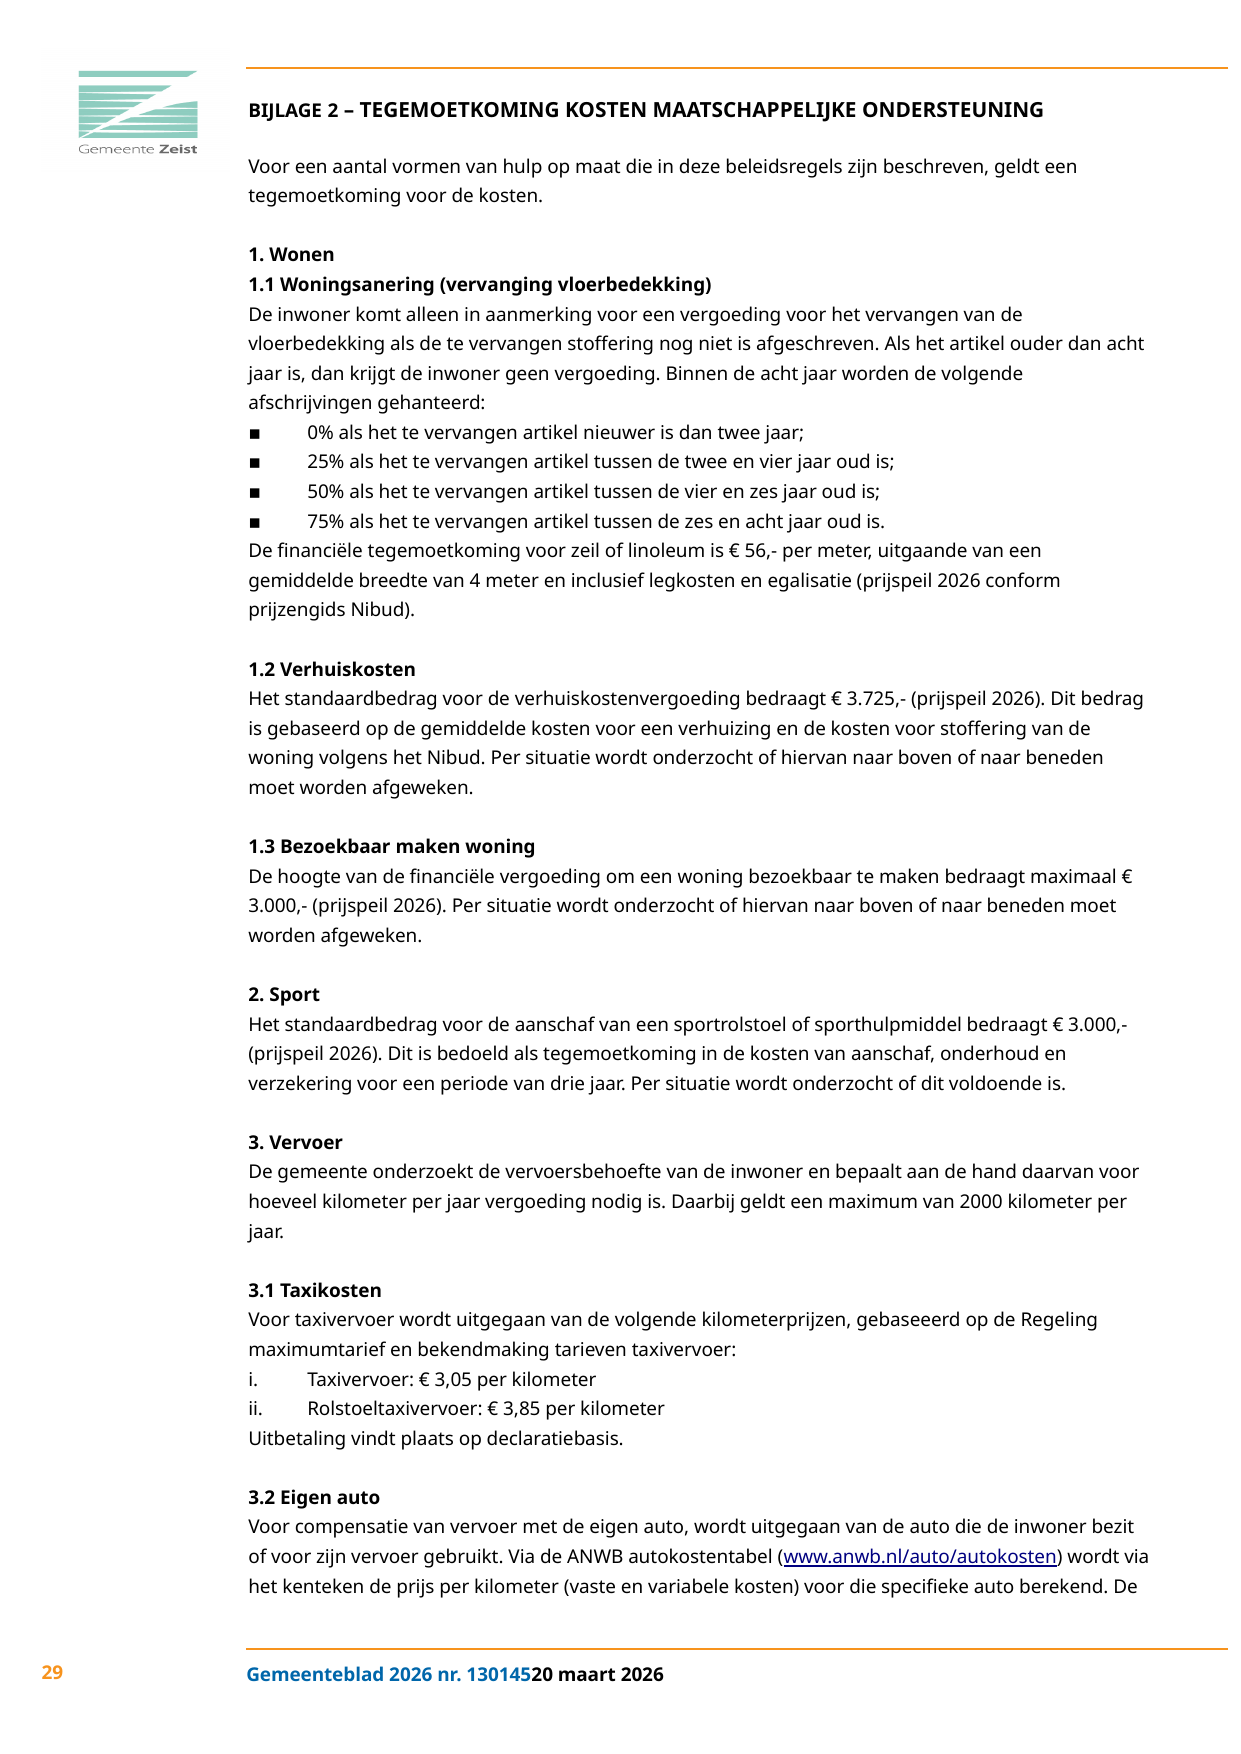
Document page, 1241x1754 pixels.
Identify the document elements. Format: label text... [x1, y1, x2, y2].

text 1.2 Verhuiskosten [248, 656, 1152, 682]
text Het standaardbedrag voor de aanschaf van een sportrolstoel of sporthulpmiddel bedraagt € 3.000,- (prijspeil 2026). Dit is bedoeld als tegemoetkoming in de kosten van aanschaf, onderhoud en verzekering voor een periode van drie jaar. Per situatie wordt onderzocht of dit voldoende is. [248, 1011, 1152, 1096]
text Voor een aantal vormen van hulp op maat die in deze beleidsregels zijn beschreven, geldt een tegemoetkoming voor de kosten. [248, 153, 1152, 208]
text De inwoner komt alleen in aanmerking voor een vergoeding voor het vervangen van de vloerbedekking als de te vervangen stoffering nog niet is afgeschreven. Als het artikel ouder dan acht jaar is, dan krijgt de inwoner geen vergoeding. Binnen de acht jaar worden de volgende afschrijvingen gehanteerd: [248, 301, 1152, 415]
list 0% als het te vervangen artikel nieuwer is dan twee jaar; [248, 419, 1152, 445]
text Voor compensatie van vervoer met de eigen auto, wordt uitgegaan van de auto die de inwoner bezit of voor zijn vervoer gebruikt. Via de ANWB autokostentabel (www.anwb.nl/auto/autokosten) wordt via het kenteken de prijs per kilometer (vaste en variabele kosten) voor die specifieke auto berekend. De [248, 1514, 1152, 1599]
text 1.3 Bezoekbaar maken woning [248, 833, 1152, 859]
list Taxivervoer: € 3,05 per kilometer [248, 1366, 1152, 1392]
text De hoogte van de financiële vergoeding om een woning bezoekbaar te maken bedraagt maximaal € 3.000,- (prijspeil 2026). Per situatie wordt onderzocht of hiervan naar boven of naar beneden moet worden afgeweken. [248, 863, 1152, 948]
text 3. Vervoer [248, 1129, 1152, 1155]
text Uitbetaling vindt plaats op declaratiebasis. [248, 1425, 1152, 1451]
text BIJLAGE 2 – TEGEMOETKOMING KOSTEN MAATSCHAPPELIJKE ONDERSTEUNING [248, 95, 1152, 123]
text 3.2 Eigen auto [248, 1484, 1152, 1510]
list 75% als het te vervangen artikel tussen de zes en acht jaar oud is. [248, 508, 1152, 534]
text Voor taxivervoer wordt uitgegaan van de volgende kilometerprijzen, gebaseeerd op de Regeling maximumtarief en bekendmaking tarieven taxivervoer: [248, 1307, 1152, 1362]
text Het standaardbedrag voor de verhuiskostenvergoeding bedraagt € 3.725,- (prijspeil 2026). Dit bedrag is gebaseerd op de gemiddelde kosten voor een verhuizing en de kosten voor stoffering van de woning volgens het Nibud. Per situatie wordt onderzocht of hiervan naar boven of naar beneden moet worden afgeweken. [248, 685, 1152, 800]
picture [41, 47, 231, 172]
list Rolstoeltaxivervoer: € 3,85 per kilometer [248, 1395, 1152, 1421]
text 2. Sport [248, 981, 1152, 1007]
text 1. Wonen [248, 242, 1152, 267]
text 3.1 Taxikosten [248, 1277, 1152, 1303]
list 25% als het te vervangen artikel tussen de twee en vier jaar oud is; [248, 449, 1152, 474]
text 1.1 Woningsanering (vervanging vloerbedekking) [248, 271, 1152, 297]
text De financiële tegemoetkoming voor zeil of linoleum is € 56,- per meter, uitgaande van een gemiddelde breedte van 4 meter en inclusief legkosten en egalisatie (prijspeil 2026 conform prijzengids Nibud). [248, 537, 1152, 622]
text De gemeente onderzoekt de vervoersbehoefte van de inwoner en bepaalt aan de hand daarvan voor hoeveel kilometer per jaar vergoeding nodig is. Daarbij geldt een maximum van 2000 kilometer per jaar. [248, 1159, 1152, 1244]
list 50% als het te vervangen artikel tussen de vier en zes jaar oud is; [248, 478, 1152, 504]
